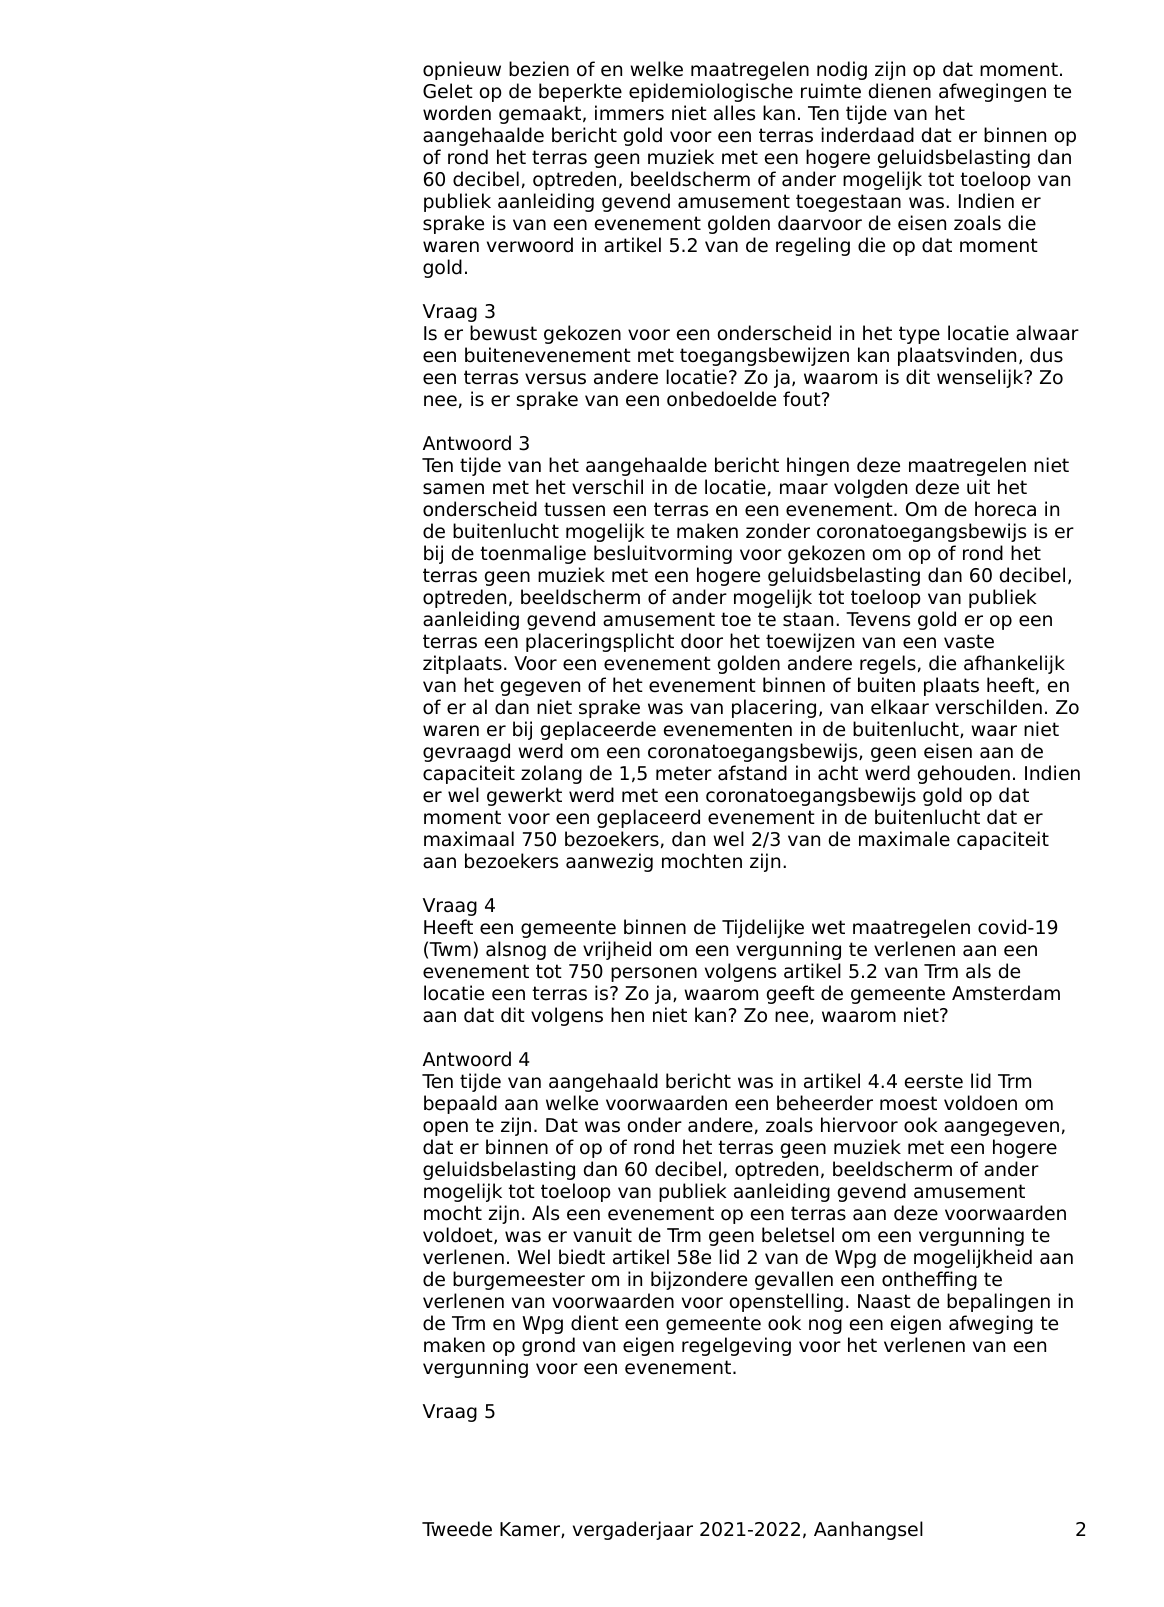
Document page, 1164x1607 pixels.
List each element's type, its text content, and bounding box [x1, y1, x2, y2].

text Heeft een gemeente binnen de Tijdelijke wet maatregelen covid-19 (Twm) alsnog de vrijheid om een vergunning te verlenen aan een evenement tot 750 personen volgens artikel 5.2 van Trm als de locatie een terras is? Zo ja, waarom geeft de gemeente Amsterdam aan dat dit volgens hen niet kan? Zo nee, waarom niet? [422, 917, 1087, 1027]
text Vraag 5 [422, 1401, 1087, 1423]
text Is er bewust gekozen voor een onderscheid in het type locatie alwaar een buitenevenement met toegangsbewijzen kan plaatsvinden, dus een terras versus andere locatie? Zo ja, waarom is dit wenselijk? Zo nee, is er sprake van een onbedoelde fout? [422, 323, 1087, 411]
text Antwoord 3 [422, 433, 1087, 455]
text Ten tijde van het aangehaalde bericht hingen deze maatregelen niet samen met het verschil in de locatie, maar volgden deze uit het onderscheid tussen een terras en een evenement. Om de horeca in de buitenlucht mogelijk te maken zonder coronatoegangsbewijs is er bij de toenmalige besluitvorming voor gekozen om op of rond het terras geen muziek met een hogere geluidsbelasting dan 60 decibel, optreden, beeldscherm of ander mogelijk tot toeloop van publiek aanleiding gevend amusement toe te staan. Tevens gold er op een terras een placeringsplicht door het toewijzen van een vaste zitplaats. Voor een evenement golden andere regels, die afhankelijk van het gegeven of het evenement binnen of buiten plaats heeft, en of er al dan niet sprake was van placering, van elkaar verschilden. Zo waren er bij geplaceerde evenementen in de buitenlucht, waar niet gevraagd werd om een coronatoegangsbewijs, geen eisen aan de capaciteit zolang de 1,5 meter afstand in acht werd gehouden. Indien er wel gewerkt werd met een coronatoegangsbewijs gold op dat moment voor een geplaceerd evenement in de buitenlucht dat er maximaal 750 bezoekers, dan wel 2/3 van de maximale capaciteit aan bezoekers aanwezig mochten zijn. [422, 455, 1087, 873]
text Ten tijde van aangehaald bericht was in artikel 4.4 eerste lid Trm bepaald aan welke voorwaarden een beheerder moest voldoen om open te zijn. Dat was onder andere, zoals hiervoor ook aangegeven, dat er binnen of op of rond het terras geen muziek met een hogere geluidsbelasting dan 60 decibel, optreden, beeldscherm of ander mogelijk tot toeloop van publiek aanleiding gevend amusement mocht zijn. Als een evenement op een terras aan deze voorwaarden voldoet, was er vanuit de Trm geen beletsel om een vergunning te verlenen. Wel biedt artikel 58e lid 2 van de Wpg de mogelijkheid aan de burgemeester om in bijzondere gevallen een ontheffing te verlenen van voorwaarden voor openstelling. Naast de bepalingen in de Trm en Wpg dient een gemeente ook nog een eigen afweging te maken op grond van eigen regelgeving voor het verlenen van een vergunning voor een evenement. [422, 1071, 1087, 1379]
text Vraag 3 [422, 301, 1087, 323]
text opnieuw bezien of en welke maatregelen nodig zijn op dat moment. Gelet op de beperkte epidemiologische ruimte dienen afwegingen te worden gemaakt, immers niet alles kan. Ten tijde van het aangehaalde bericht gold voor een terras inderdaad dat er binnen op of rond het terras geen muziek met een hogere geluidsbelasting dan 60 decibel, optreden, beeldscherm of ander mogelijk tot toeloop van publiek aanleiding gevend amusement toegestaan was. Indien er sprake is van een evenement golden daarvoor de eisen zoals die waren verwoord in artikel 5.2 van de regeling die op dat moment gold. [422, 59, 1087, 279]
text Vraag 4 [422, 895, 1087, 917]
text Antwoord 4 [422, 1049, 1087, 1071]
